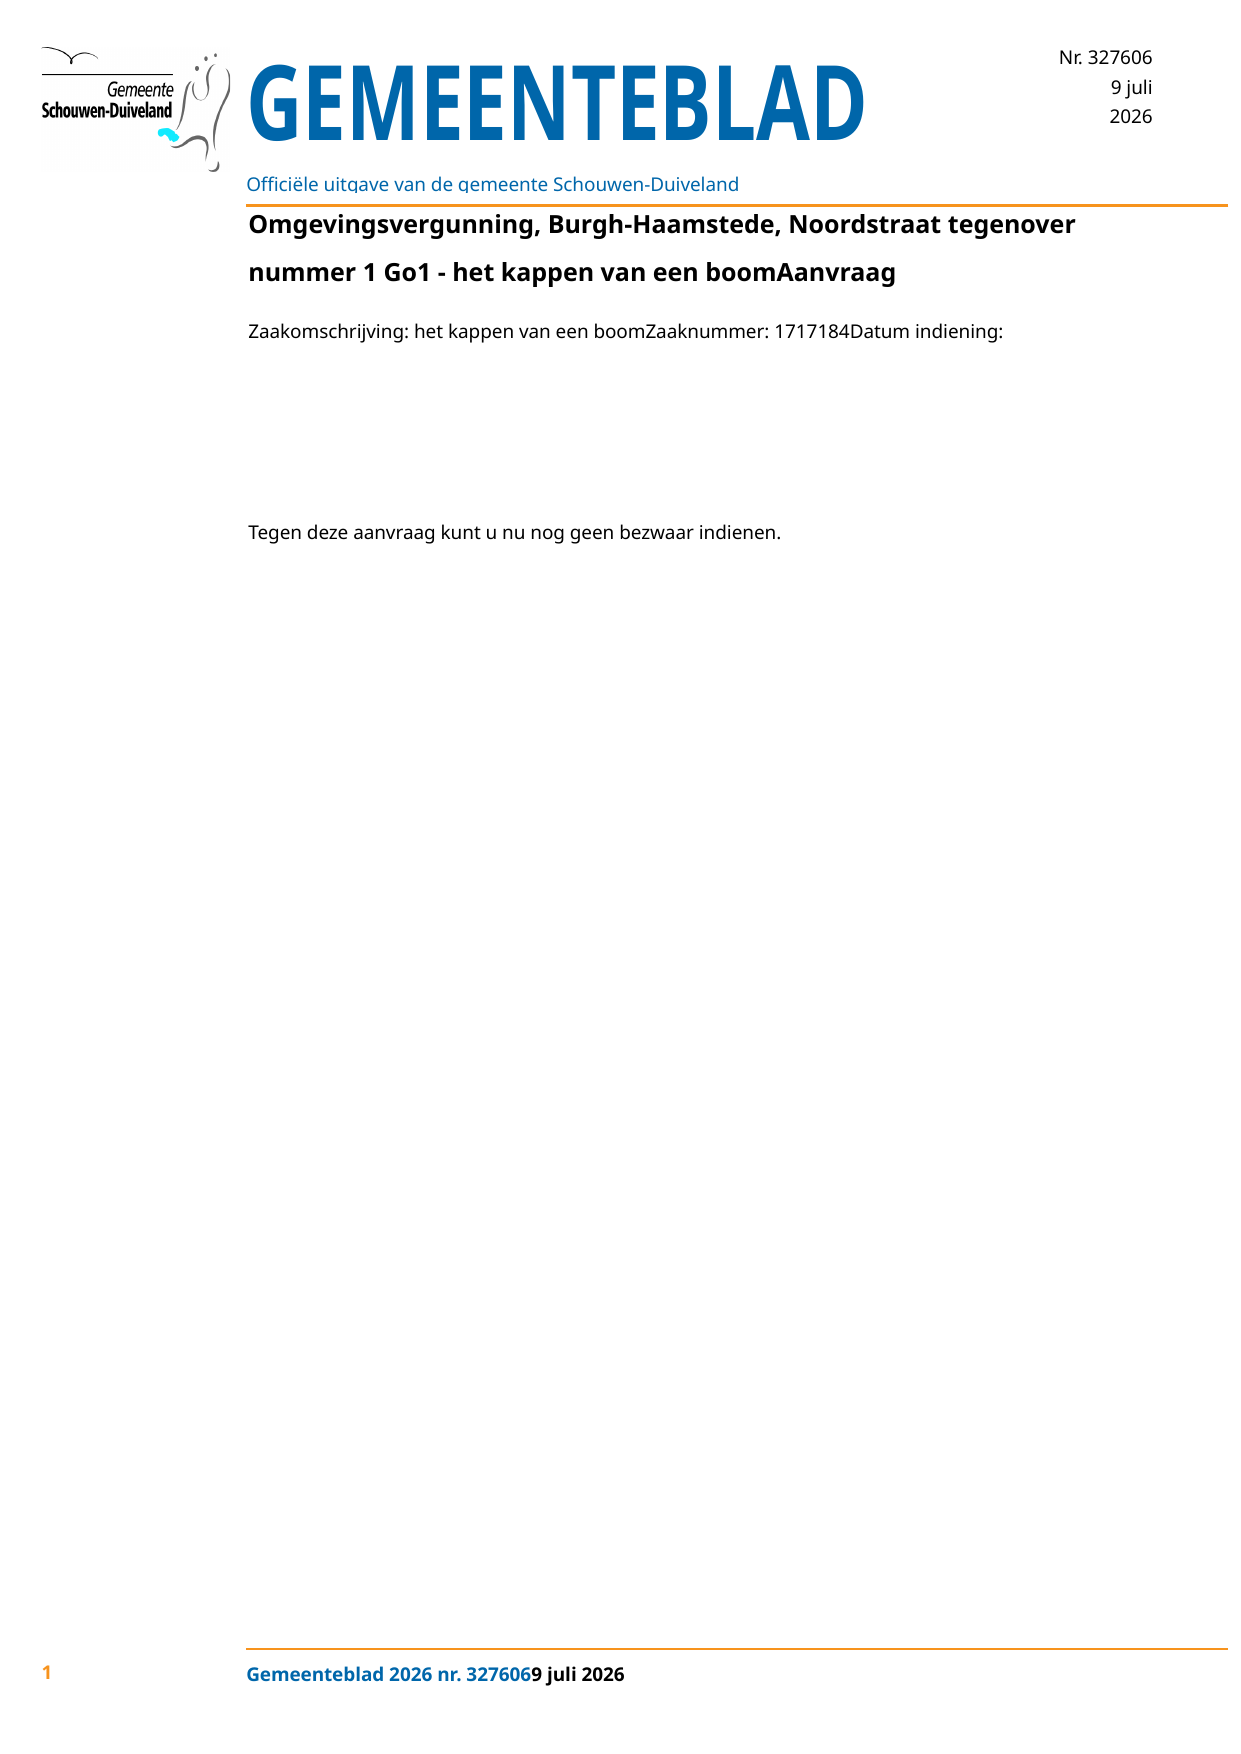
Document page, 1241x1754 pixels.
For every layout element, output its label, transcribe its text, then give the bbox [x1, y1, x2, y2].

text Tegen deze aanvraag kunt u nu nog geen bezwaar indienen. [248, 519, 1152, 545]
text Omgevingsvergunning, Burgh-Haamstede, Noordstraat tegenover nummer 1 Go1 - het kappen van een boomAanvraag [248, 207, 1152, 288]
picture [41, 47, 231, 172]
text Zaakomschrijving: het kappen van een boomZaaknummer: 1717184Datum indiening: [248, 318, 1152, 344]
